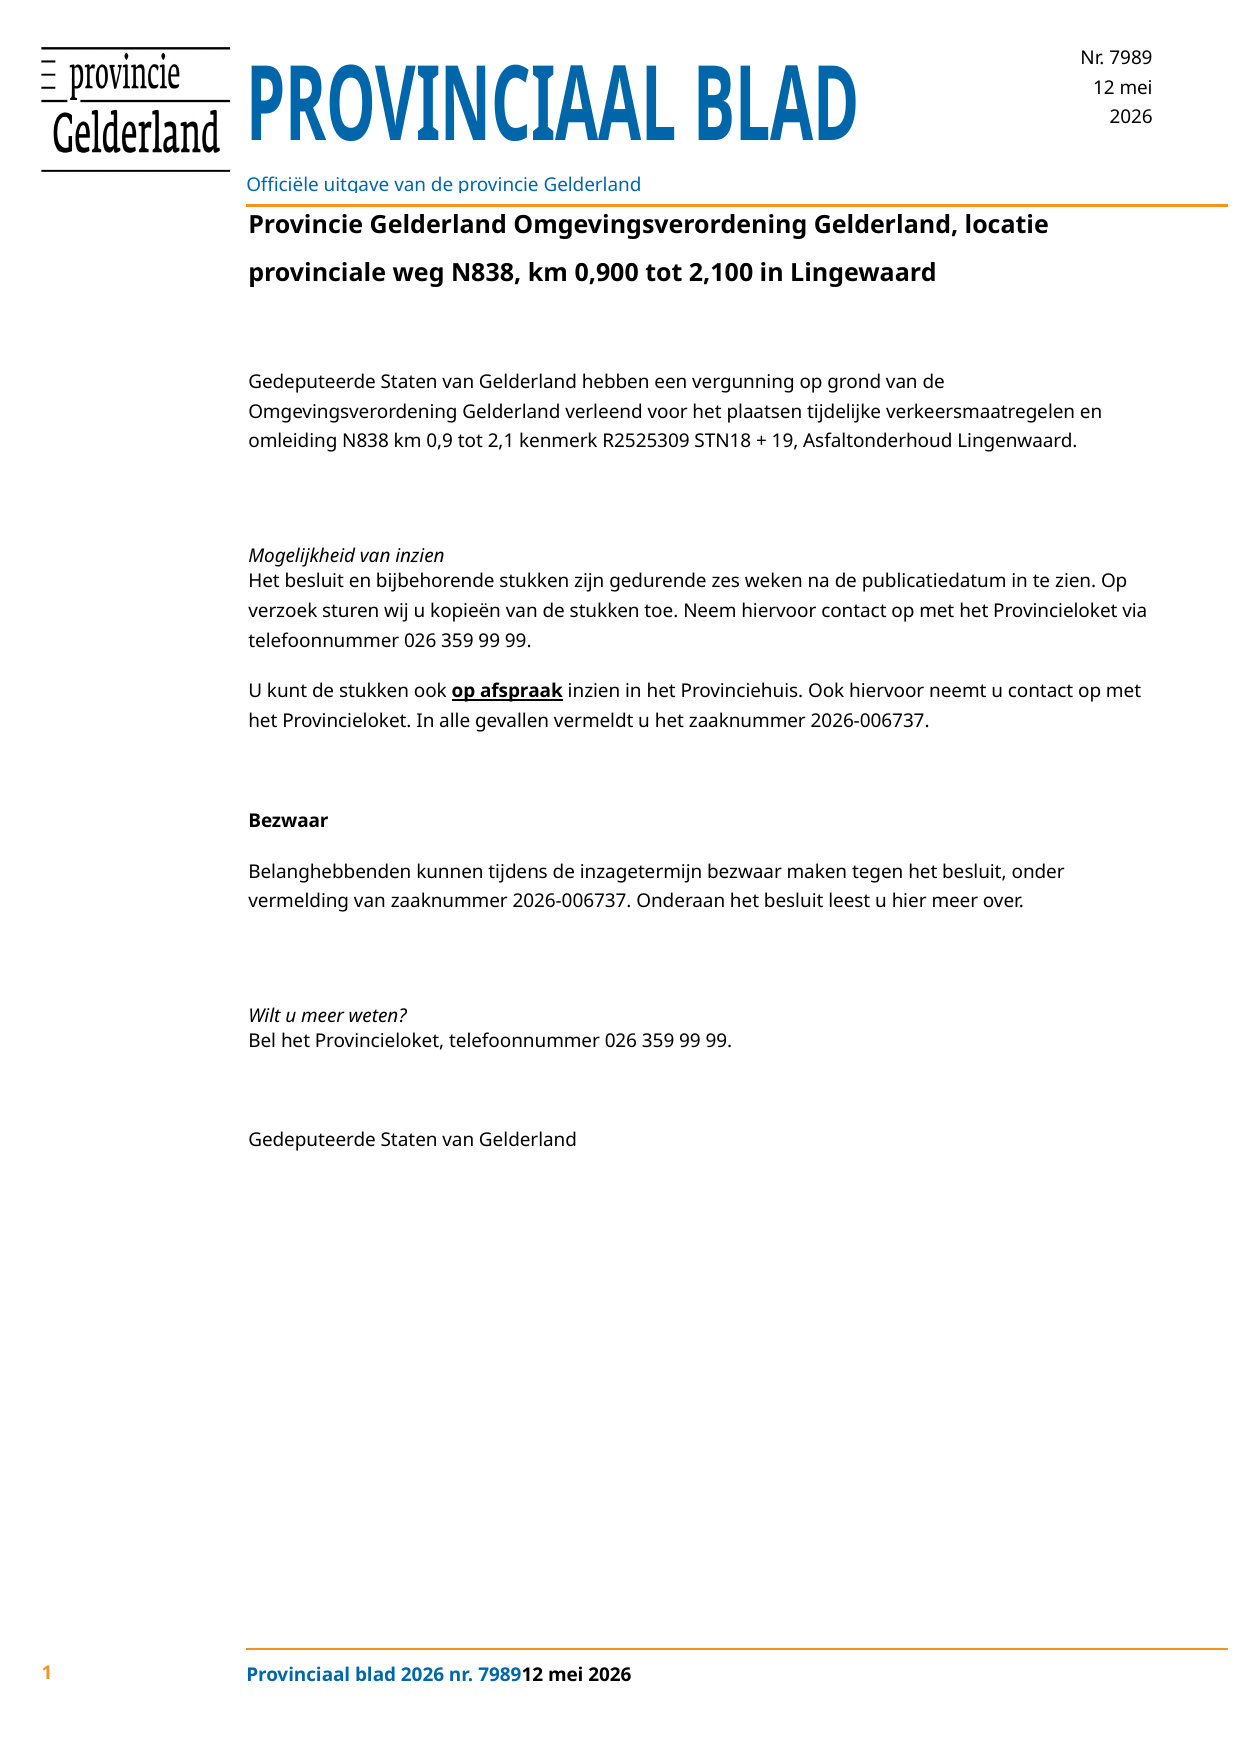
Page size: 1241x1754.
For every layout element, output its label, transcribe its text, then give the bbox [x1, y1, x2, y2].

text Provincie Gelderland Omgevingsverordening Gelderland, locatie provinciale weg N838, km 0,900 tot 2,100 in Lingewaard [248, 207, 1152, 288]
text Het besluit en bijbehorende stukken zijn gedurende zes weken na de publicatiedatum in te zien. Op verzoek sturen wij u kopieën van de stukken toe. Neem hiervoor contact op met het Provincieloket via telefoonnummer 026 359 99 99. [248, 568, 1152, 652]
text Gedeputeerde Staten van Gelderland hebben een vergunning op grond van de Omgevingsverordening Gelderland verleend voor het plaatsen tijdelijke verkeersmaatregelen en omleiding N838 km 0,9 tot 2,1 kenmerk R2525309 STN18 + 19, Asfaltonderhoud Lingenwaard. [248, 368, 1152, 453]
text Bezwaar [248, 808, 1152, 833]
text Belanghebbenden kunnen tijdens de inzagetermijn bezwaar maken tegen het besluit, onder vermelding van zaaknummer 2026-006737. Onderaan het besluit leest u hier meer over. [248, 858, 1152, 913]
text Wilt u meer weten? [248, 1002, 1152, 1028]
text Mogelijkheid van inzien [248, 542, 1152, 568]
text U kunt de stukken ook op afspraak inzien in het Provinciehuis. Ook hiervoor neemt u contact op met het Provincieloket. In alle gevallen vermeldt u het zaaknummer 2026-006737. [248, 677, 1152, 732]
picture [41, 47, 231, 172]
text Gedeputeerde Staten van Gelderland [248, 1126, 1152, 1152]
text Bel het Provincieloket, telefoonnummer 026 359 99 99. [248, 1028, 1152, 1053]
